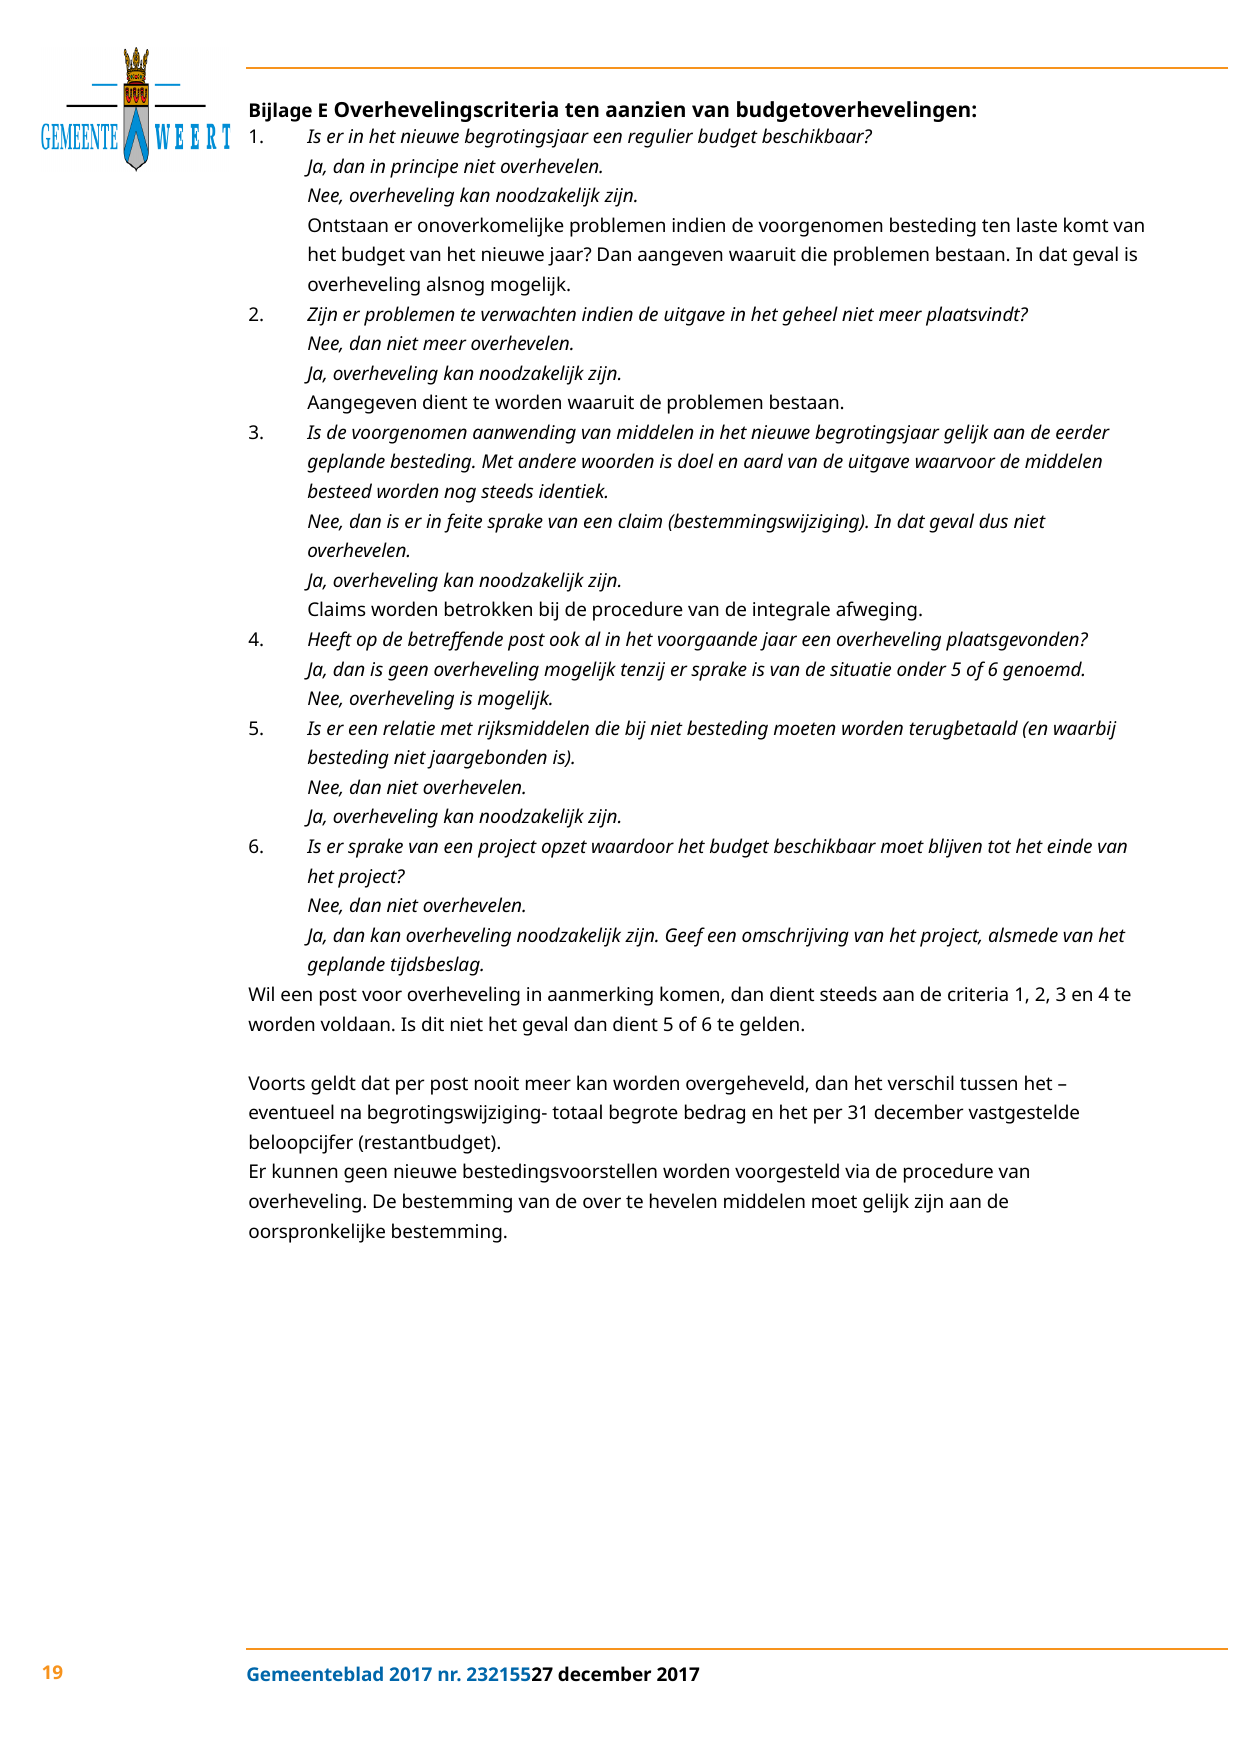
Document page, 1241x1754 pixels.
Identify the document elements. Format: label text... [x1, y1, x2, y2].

list Nee, dan niet overhevelen. [248, 892, 1152, 918]
list Ja, overheveling kan noodzakelijk zijn. [248, 567, 1152, 593]
list Ja, dan kan overheveling noodzakelijk zijn. Geef een omschrijving van het project, alsmede van het geplande tijdsbeslag. [248, 922, 1152, 977]
list Zijn er problemen te verwachten indien de uitgave in het geheel niet meer plaatsvindt? [248, 301, 1152, 327]
text Voorts geldt dat per post nooit meer kan worden overgeheveld, dan het verschil tussen het –eventueel na begrotingswijziging- totaal begrote bedrag en het per 31 december vastgestelde beloopcijfer (restantbudget). [248, 1070, 1152, 1155]
list Ja, dan is geen overheveling mogelijk tenzij er sprake is van de situatie onder 5 of 6 genoemd. [248, 656, 1152, 682]
list Nee, overheveling is mogelijk. [248, 685, 1152, 711]
list Nee, dan niet overhevelen. [248, 774, 1152, 800]
list Is er een relatie met rijksmiddelen die bij niet besteding moeten worden terugbetaald (en waarbij besteding niet jaargebonden is). [248, 715, 1152, 770]
list Heeft op de betreffende post ook al in het voorgaande jaar een overheveling plaatsgevonden? [248, 626, 1152, 652]
list Aangegeven dient te worden waaruit de problemen bestaan. [248, 389, 1152, 415]
list Ontstaan er onoverkomelijke problemen indien de voorgenomen besteding ten laste komt van het budget van het nieuwe jaar? Dan aangeven waaruit die problemen bestaan. In dat geval is overheveling alsnog mogelijk. [248, 212, 1152, 297]
list Ja, overheveling kan noodzakelijk zijn. [248, 804, 1152, 829]
list Ja, dan in principe niet overhevelen. [248, 153, 1152, 179]
list Nee, overheveling kan noodzakelijk zijn. [248, 182, 1152, 208]
list Nee, dan is er in feite sprake van een claim (bestemmingswijziging). In dat geval dus niet overhevelen. [248, 508, 1152, 563]
list Claims worden betrokken bij de procedure van de integrale afweging. [248, 597, 1152, 622]
list Is er sprake van een project opzet waardoor het budget beschikbaar moet blijven tot het einde van het project? [248, 833, 1152, 889]
picture [41, 47, 231, 172]
list Is er in het nieuwe begrotingsjaar een regulier budget beschikbaar? [248, 123, 1152, 149]
list Ja, overheveling kan noodzakelijk zijn. [248, 360, 1152, 386]
list Nee, dan niet meer overhevelen. [248, 330, 1152, 356]
text Er kunnen geen nieuwe bestedingsvoorstellen worden voorgesteld via de procedure van overheveling. De bestemming van de over te hevelen middelen moet gelijk zijn aan de oorspronkelijke bestemming. [248, 1159, 1152, 1244]
list Is de voorgenomen aanwending van middelen in het nieuwe begrotingsjaar gelijk aan de eerder geplande besteding. Met andere woorden is doel en aard van de uitgave waarvoor de middelen besteed worden nog steeds identiek. [248, 419, 1152, 504]
text Wil een post voor overheveling in aanmerking komen, dan dient steeds aan de criteria 1, 2, 3 en 4 te worden voldaan. Is dit niet het geval dan dient 5 of 6 te gelden. [248, 981, 1152, 1037]
text Bijlage E Overhevelingscriteria ten aanzien van budgetoverhevelingen: [248, 95, 1152, 123]
